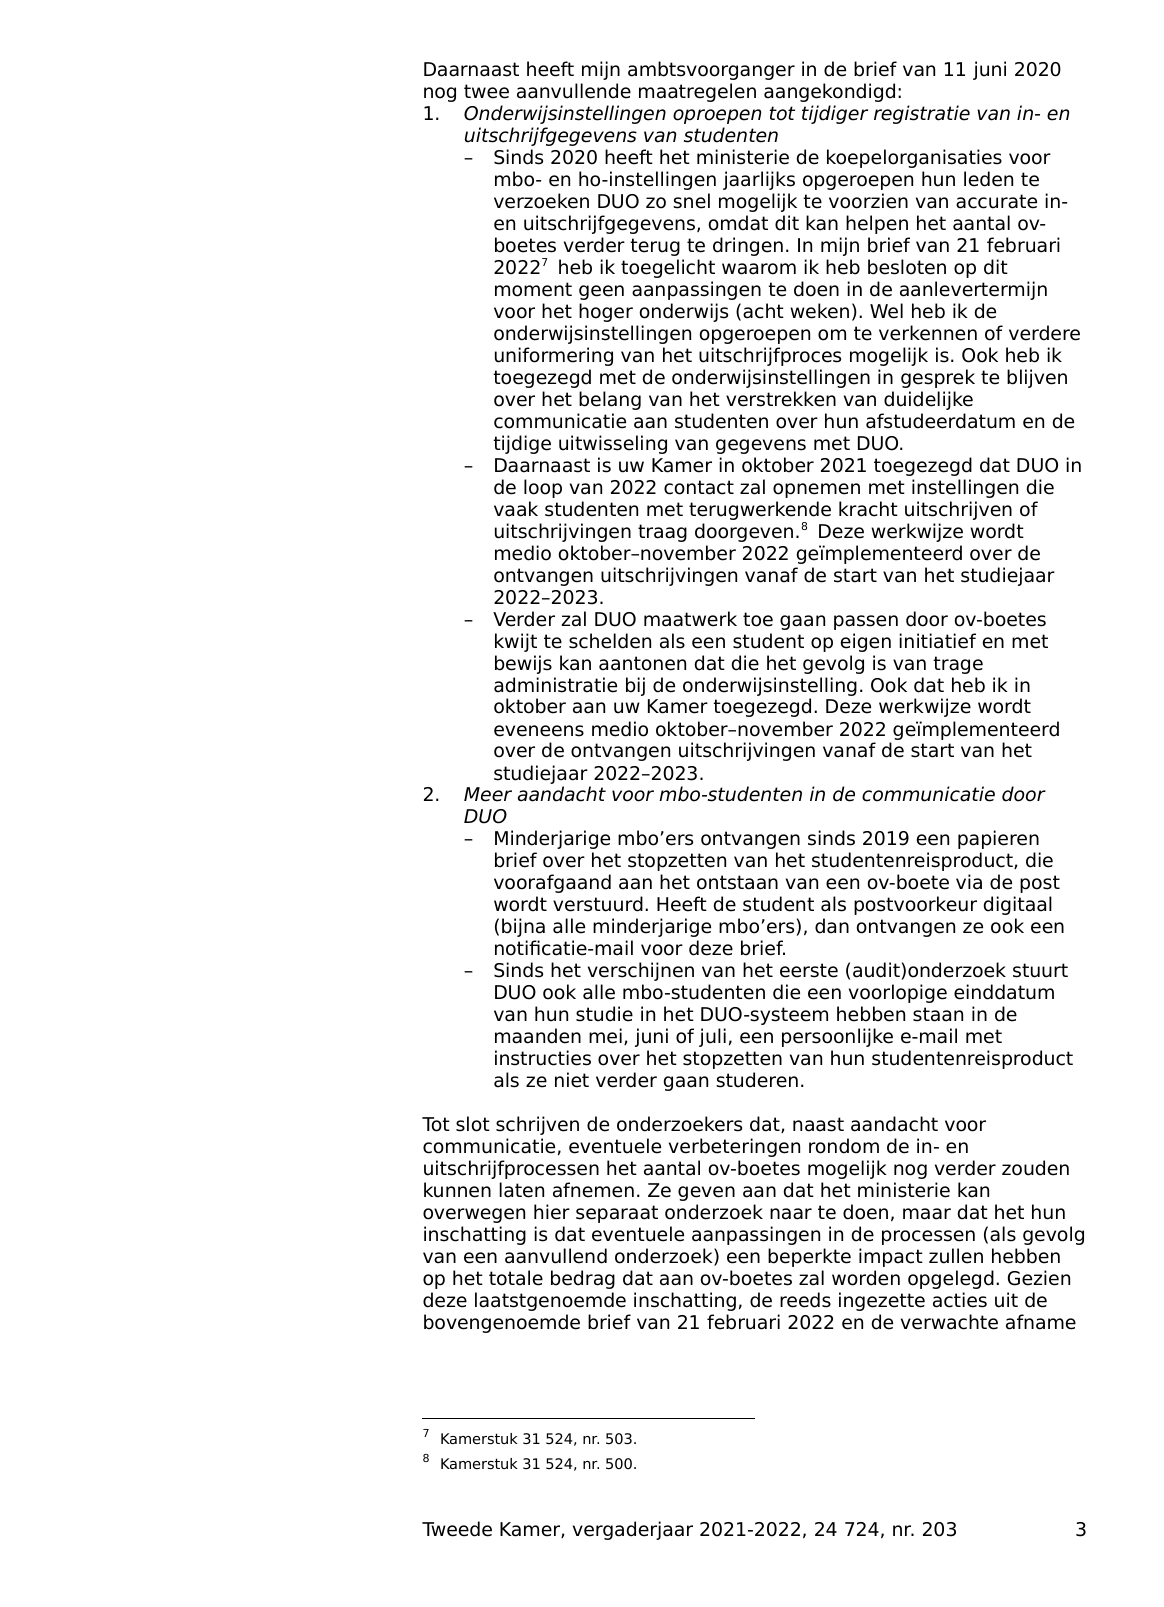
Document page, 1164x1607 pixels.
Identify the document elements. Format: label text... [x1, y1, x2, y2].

text Kamerstuk 31 524, nr. 503. [422, 1427, 1087, 1449]
text – Minderjarige mbo’ers ontvangen sinds 2019 een papieren brief over het stopzetten van het studentenreisproduct, die voorafgaand aan het ontstaan van een ov-boete via de post wordt verstuurd. Heeft de student als postvoorkeur digitaal (bijna alle minderjarige mbo’ers), dan ontvangen ze ook een notificatie-mail voor deze brief. [464, 828, 1087, 960]
text 2. Meer aandacht voor mbo-studenten in de communicatie door DUO [422, 784, 1087, 828]
text Tot slot schrijven de onderzoekers dat, naast aandacht voor communicatie, eventuele verbeteringen rondom de in- en uitschrijfprocessen het aantal ov-boetes mogelijk nog verder zouden kunnen laten afnemen. Ze geven aan dat het ministerie kan overwegen hier separaat onderzoek naar te doen, maar dat het hun inschatting is dat eventuele aanpassingen in de processen (als gevolg van een aanvullend onderzoek) een beperkte impact zullen hebben op het totale bedrag dat aan ov-boetes zal worden opgelegd. Gezien deze laatstgenoemde inschatting, de reeds ingezette acties uit de bovengenoemde brief van 21 februari 2022 en de verwachte afname [422, 1114, 1087, 1334]
text 1. Onderwijsinstellingen oproepen tot tijdiger registratie van in- en uitschrijfgegevens van studenten [422, 103, 1087, 147]
text – Daarnaast is uw Kamer in oktober 2021 toegezegd dat DUO in de loop van 2022 contact zal opnemen met instellingen die vaak studenten met terugwerkende kracht uitschrijven of uitschrijvingen traag doorgeven. Deze werkwijze wordt medio oktober–november 2022 geïmplementeerd over de ontvangen uitschrijvingen vanaf de start van het studiejaar 2022–2023. [464, 455, 1087, 608]
text – Sinds 2020 heeft het ministerie de koepelorganisaties voor mbo- en ho-instellingen jaarlijks opgeroepen hun leden te verzoeken DUO zo snel mogelijk te voorzien van accurate in- en uitschrijfgegevens, omdat dit kan helpen het aantal ov-boetes verder terug te dringen. In mijn brief van 21 februari 2022 heb ik toegelicht waarom ik heb besloten op dit moment geen aanpassingen te doen in de aanlevertermijn voor het hoger onderwijs (acht weken). Wel heb ik de onderwijsinstellingen opgeroepen om te verkennen of verdere uniformering van het uitschrijfproces mogelijk is. Ook heb ik toegezegd met de onderwijsinstellingen in gesprek te blijven over het belang van het verstrekken van duidelijke communicatie aan studenten over hun afstudeerdatum en de tijdige uitwisseling van gegevens met DUO. [464, 147, 1087, 455]
text Kamerstuk 31 524, nr. 500. [422, 1452, 1087, 1474]
text – Verder zal DUO maatwerk toe gaan passen door ov-boetes kwijt te schelden als een student op eigen initiatief en met bewijs kan aantonen dat die het gevolg is van trage administratie bij de onderwijsinstelling. Ook dat heb ik in oktober aan uw Kamer toegezegd. Deze werkwijze wordt eveneens medio oktober–november 2022 geïmplementeerd over de ontvangen uitschrijvingen vanaf de start van het studiejaar 2022–2023. [464, 608, 1087, 784]
text Daarnaast heeft mijn ambtsvoorganger in de brief van 11 juni 2020 nog twee aanvullende maatregelen aangekondigd: [422, 59, 1087, 103]
text – Sinds het verschijnen van het eerste (audit)onderzoek stuurt DUO ook alle mbo-studenten die een voorlopige einddatum van hun studie in het DUO-systeem hebben staan in de maanden mei, juni of juli, een persoonlijke e-mail met instructies over het stopzetten van hun studentenreisproduct als ze niet verder gaan studeren. [464, 960, 1087, 1092]
